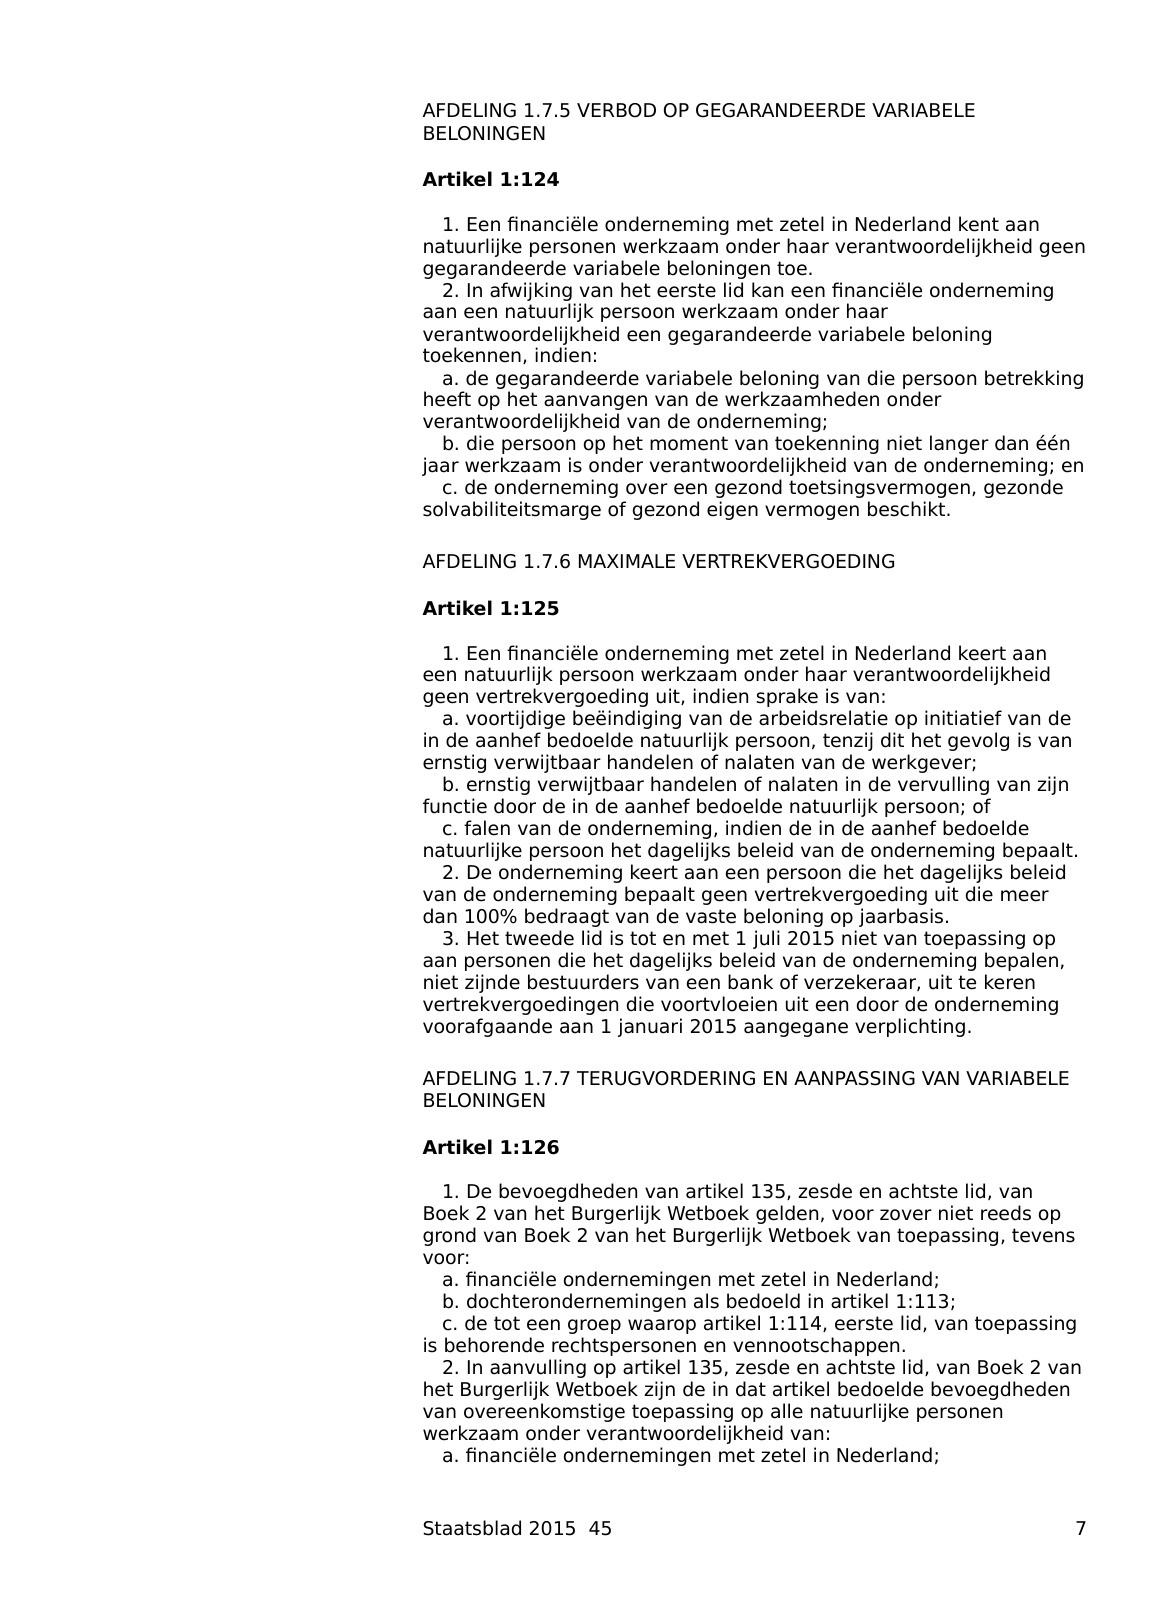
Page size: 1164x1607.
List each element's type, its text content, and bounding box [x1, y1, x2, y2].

subtitle AFDELING 1.7.7 TERUGVORDERING EN AANPASSING VAN VARIABELE BELONINGEN [422, 1068, 1087, 1112]
text c. falen van de onderneming, indien de in de aanhef bedoelde natuurlijke persoon het dagelijks beleid van de onderneming bepaalt. [422, 818, 1087, 862]
text b. die persoon op het moment van toekenning niet langer dan één jaar werkzaam is onder verantwoordelijkheid van de onderneming; en [422, 433, 1087, 477]
text 1. Een financiële onderneming met zetel in Nederland keert aan een natuurlijk persoon werkzaam onder haar verantwoordelijkheid geen vertrekvergoeding uit, indien sprake is van: [422, 642, 1087, 708]
subtitle Artikel 1:124 [422, 169, 1087, 191]
text 1. Een financiële onderneming met zetel in Nederland kent aan natuurlijke personen werkzaam onder haar verantwoordelijkheid geen gegarandeerde variabele beloningen toe. [422, 213, 1087, 279]
subtitle AFDELING 1.7.6 MAXIMALE VERTREKVERGOEDING [422, 551, 1087, 573]
subtitle Artikel 1:126 [422, 1137, 1087, 1159]
text c. de tot een groep waarop artikel 1:114, eerste lid, van toepassing is behorende rechtspersonen en vennootschappen. [422, 1313, 1087, 1357]
text a. financiële ondernemingen met zetel in Nederland; [422, 1445, 1087, 1467]
text 3. Het tweede lid is tot en met 1 juli 2015 niet van toepassing op aan personen die het dagelijks beleid van de onderneming bepalen, niet zijnde bestuurders van een bank of verzekeraar, uit te keren vertrekvergoedingen die voortvloeien uit een door de onderneming voorafgaande aan 1 januari 2015 aangegane verplichting. [422, 928, 1087, 1038]
subtitle Artikel 1:125 [422, 598, 1087, 620]
text a. voortijdige beëindiging van de arbeidsrelatie op initiatief van de in de aanhef bedoelde natuurlijk persoon, tenzij dit het gevolg is van ernstig verwijtbaar handelen of nalaten van de werkgever; [422, 708, 1087, 774]
text 2. In aanvulling op artikel 135, zesde en achtste lid, van Boek 2 van het Burgerlijk Wetboek zijn de in dat artikel bedoelde bevoegdheden van overeenkomstige toepassing op alle natuurlijke personen werkzaam onder verantwoordelijkheid van: [422, 1357, 1087, 1445]
text a. de gegarandeerde variabele beloning van die persoon betrekking heeft op het aanvangen van de werkzaamheden onder verantwoordelijkheid van de onderneming; [422, 367, 1087, 433]
text 1. De bevoegdheden van artikel 135, zesde en achtste lid, van Boek 2 van het Burgerlijk Wetboek gelden, voor zover niet reeds op grond van Boek 2 van het Burgerlijk Wetboek van toepassing, tevens voor: [422, 1181, 1087, 1269]
text 2. In afwijking van het eerste lid kan een financiële onderneming aan een natuurlijk persoon werkzaam onder haar verantwoordelijkheid een gegarandeerde variabele beloning toekennen, indien: [422, 279, 1087, 367]
text c. de onderneming over een gezond toetsingsvermogen, gezonde solvabiliteitsmarge of gezond eigen vermogen beschikt. [422, 477, 1087, 521]
text 2. De onderneming keert aan een persoon die het dagelijks beleid van de onderneming bepaalt geen vertrekvergoeding uit die meer dan 100% bedraagt van de vaste beloning op jaarbasis. [422, 862, 1087, 928]
text a. financiële ondernemingen met zetel in Nederland; [422, 1269, 1087, 1291]
text b. ernstig verwijtbaar handelen of nalaten in de vervulling van zijn functie door de in de aanhef bedoelde natuurlijk persoon; of [422, 774, 1087, 818]
subtitle AFDELING 1.7.5 VERBOD OP GEGARANDEERDE VARIABELE BELONINGEN [422, 100, 1087, 144]
text b. dochterondernemingen als bedoeld in artikel 1:113; [422, 1291, 1087, 1313]
